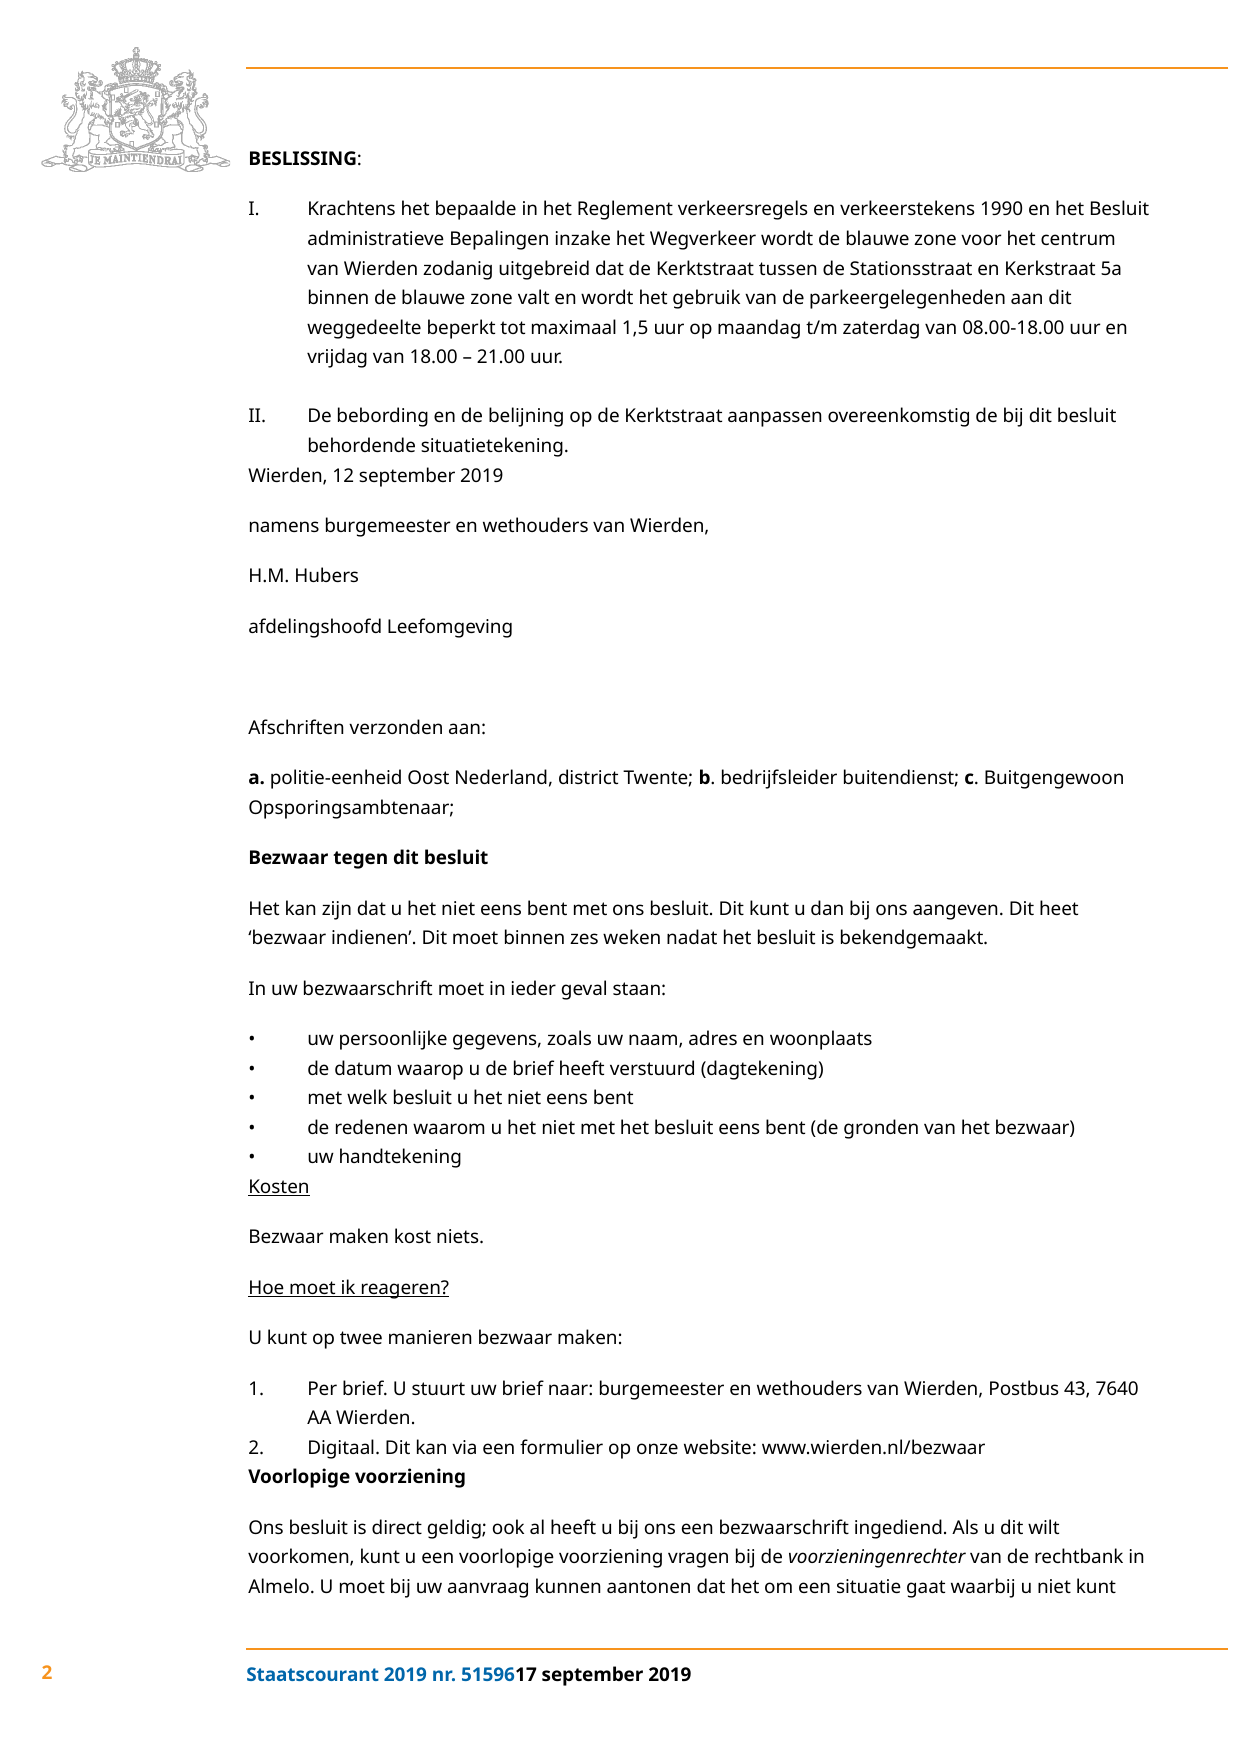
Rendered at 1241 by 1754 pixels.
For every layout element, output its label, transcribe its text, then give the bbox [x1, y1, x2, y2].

list Digitaal. Dit kan via een formulier op onze website: www.wierden.nl/bezwaar [248, 1434, 1152, 1460]
list met welk besluit u het niet eens bent [248, 1084, 1152, 1110]
list Krachtens het bepaalde in het Reglement verkeersregels en verkeerstekens 1990 en het Besluit administratieve Bepalingen inzake het Wegverkeer wordt de blauwe zone voor het centrum van Wierden zodanig uitgebreid dat de Kerktstraat tussen de Stationsstraat en Kerkstraat 5a binnen de blauwe zone valt en wordt het gebruik van de parkeergelegenheden aan dit weggedeelte beperkt tot maximaal 1,5 uur op maandag t/m zaterdag van 08.00-18.00 uur en vrijdag van 18.00 – 21.00 uur. [248, 196, 1152, 369]
text U kunt op twee manieren bezwaar maken: [248, 1324, 1152, 1350]
text Bezwaar tegen dit besluit [248, 844, 1152, 870]
list uw persoonlijke gegevens, zoals uw naam, adres en woonplaats [248, 1025, 1152, 1051]
text Afschriften verzonden aan: [248, 714, 1152, 740]
text In uw bezwaarschrift moet in ieder geval staan: [248, 975, 1152, 1001]
list de datum waarop u de brief heeft verstuurd (dagtekening) [248, 1055, 1152, 1081]
list De bebording en de belijning op de Kerktstraat aanpassen overeenkomstig de bij dit besluit behordende situatietekening. [248, 403, 1152, 458]
text Wierden, 12 september 2019 [248, 462, 1152, 488]
text a. politie-eenheid Oost Nederland, district Twente; b. bedrijfsleider buitendienst; c. Buitgengewoon Opsporingsambtenaar; [248, 764, 1152, 820]
picture [41, 47, 231, 172]
text BESLISSING: [248, 145, 1152, 171]
text Bezwaar maken kost niets. [248, 1223, 1152, 1249]
list Per brief. U stuurt uw brief naar: burgemeester en wethouders van Wierden, Postbus 43, 7640 AA Wierden. [248, 1375, 1152, 1430]
list de redenen waarom u het niet met het besluit eens bent (de gronden van het bezwaar) [248, 1114, 1152, 1140]
text Het kan zijn dat u het niet eens bent met ons besluit. Dit kunt u dan bij ons aangeven. Dit heet ‘bezwaar indienen’. Dit moet binnen zes weken nadat het besluit is bekendgemaakt. [248, 895, 1152, 950]
text Ons besluit is direct geldig; ook al heeft u bij ons een bezwaarschrift ingediend. Als u dit wilt voorkomen, kunt u een voorlopige voorziening vragen bij de voorzieningenrechter van de rechtbank in Almelo. U moet bij uw aanvraag kunnen aantonen dat het om een situatie gaat waarbij u niet kunt [248, 1514, 1152, 1599]
text Kosten [248, 1173, 1152, 1199]
text Voorlopige voorziening [248, 1463, 1152, 1489]
text H.M. Hubers [248, 563, 1152, 588]
list uw handtekening [248, 1143, 1152, 1169]
text Hoe moet ik reageren? [248, 1274, 1152, 1300]
text namens burgemeester en wethouders van Wierden, [248, 512, 1152, 538]
text afdelingshoofd Leefomgeving [248, 613, 1152, 639]
